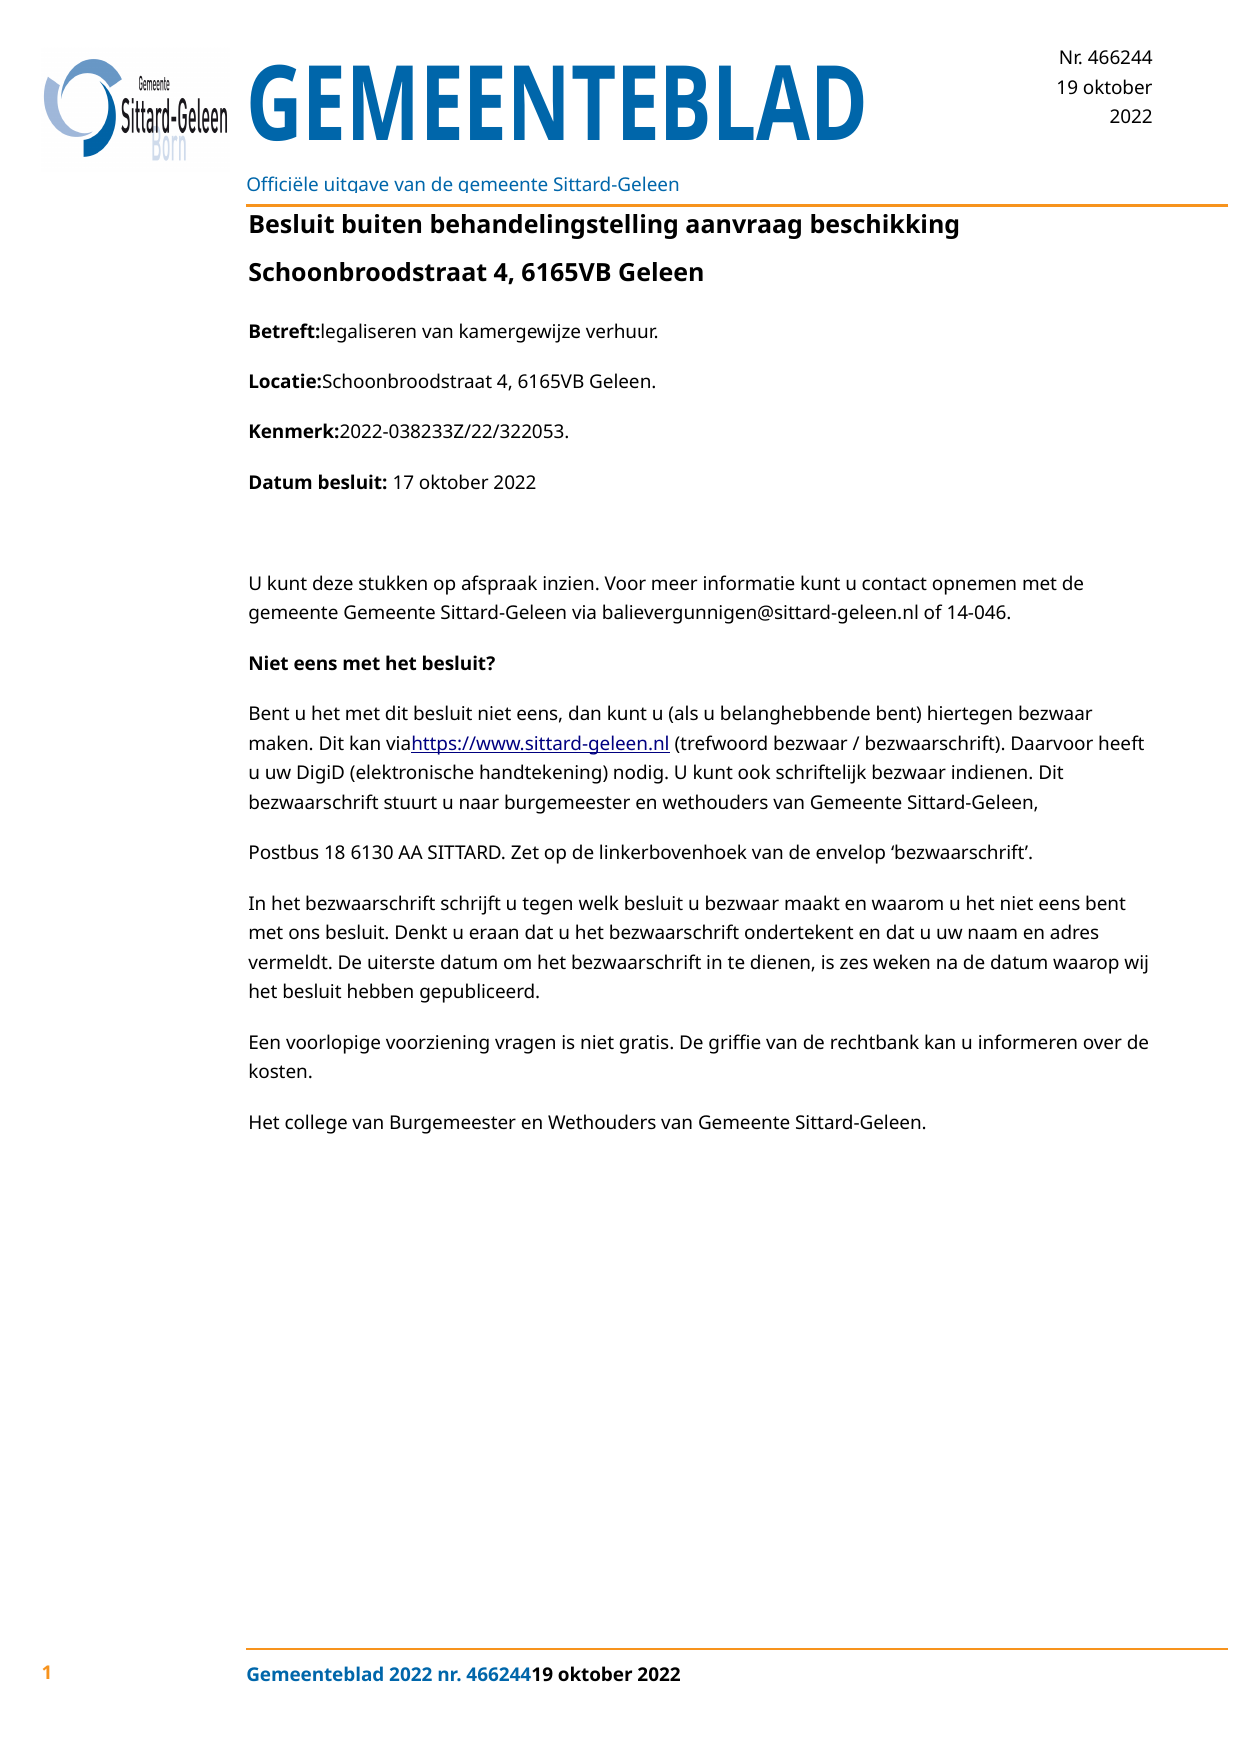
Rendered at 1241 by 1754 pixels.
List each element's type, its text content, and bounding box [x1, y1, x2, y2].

text U kunt deze stukken op afspraak inzien. Voor meer informatie kunt u contact opnemen met de gemeente Gemeente Sittard-Geleen via balievergunnigen@sittard-geleen.nl of 14-046. [248, 570, 1152, 625]
text Postbus 18 6130 AA SITTARD. Zet op de linkerbovenhoek van de envelop ‘bezwaarschrift’. [248, 839, 1152, 865]
picture [41, 47, 231, 172]
text Het college van Burgemeester en Wethouders van Gemeente Sittard-Geleen. [248, 1109, 1152, 1135]
text Bent u het met dit besluit niet eens, dan kunt u (als u belanghebbende bent) hiertegen bezwaar maken. Dit kan viahttps://www.sittard-geleen.nl (trefwoord bezwaar / bezwaarschrift). Daarvoor heeft u uw DigiD (elektronische handtekening) nodig. U kunt ook schriftelijk bezwaar indienen. Dit bezwaarschrift stuurt u naar burgemeester en wethouders van Gemeente Sittard-Geleen, [248, 700, 1152, 815]
text In het bezwaarschrift schrijft u tegen welk besluit u bezwaar maakt en waarom u het niet eens bent met ons besluit. Denkt u eraan dat u het bezwaarschrift ondertekent en dat u uw naam en adres vermeldt. De uiterste datum om het bezwaarschrift in te dienen, is zes weken na de datum waarop wij het besluit hebben gepubliceerd. [248, 890, 1152, 1004]
text Een voorlopige voorziening vragen is niet gratis. De griffie van de rechtbank kan u informeren over de kosten. [248, 1029, 1152, 1084]
text Locatie:Schoonbroodstraat 4, 6165VB Geleen. [248, 368, 1152, 394]
text Besluit buiten behandelingstelling aanvraag beschikking Schoonbroodstraat 4, 6165VB Geleen [248, 207, 1152, 288]
text Betreft:legaliseren van kamergewijze verhuur. [248, 318, 1152, 344]
text Niet eens met het besluit? [248, 650, 1152, 676]
text Kenmerk:2022-038233Z/22/322053. [248, 419, 1152, 444]
text Datum besluit: 17 oktober 2022 [248, 469, 1152, 495]
